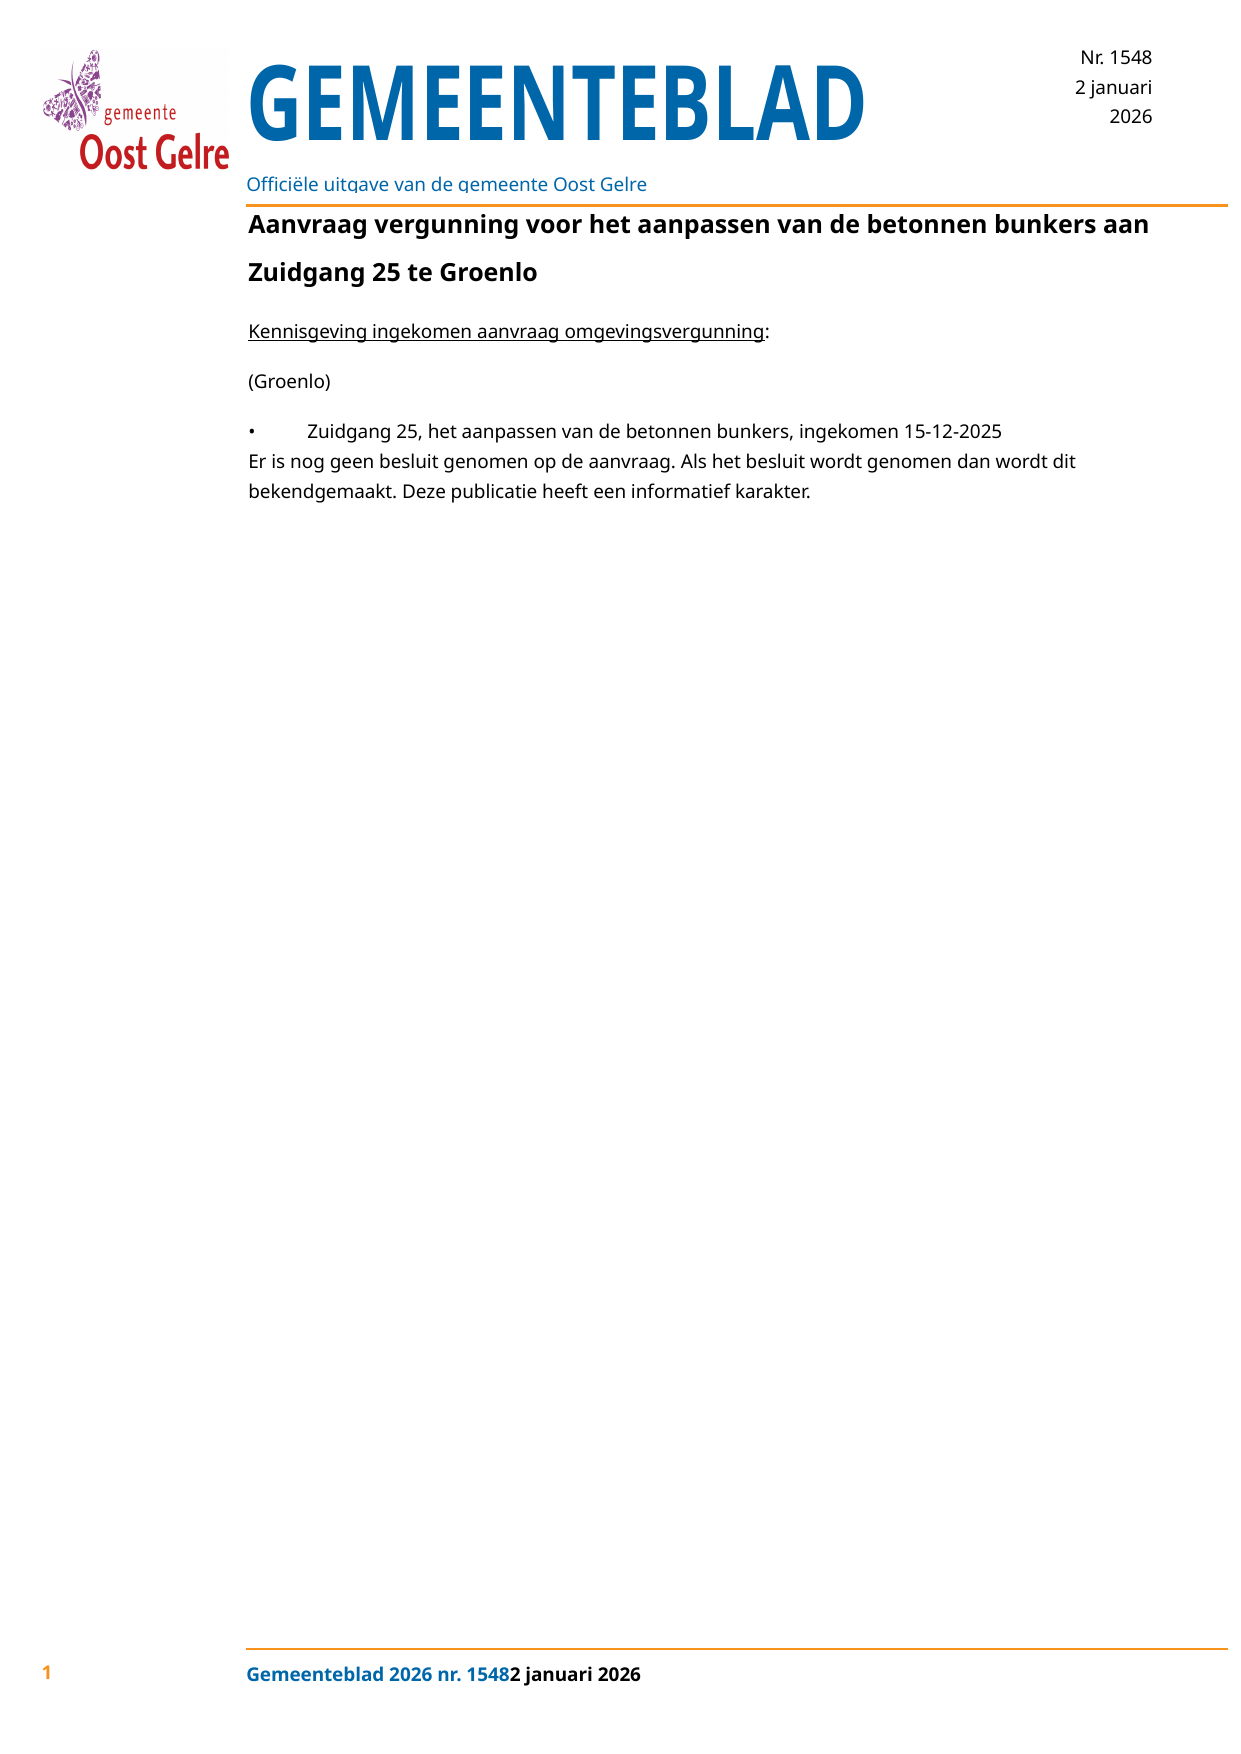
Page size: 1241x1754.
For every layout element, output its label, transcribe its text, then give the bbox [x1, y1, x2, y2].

picture [41, 47, 231, 172]
text Er is nog geen besluit genomen op de aanvraag. Als het besluit wordt genomen dan wordt dit bekendgemaakt. Deze publicatie heeft een informatief karakter. [248, 448, 1152, 504]
text (Groenlo) [248, 368, 1152, 394]
text Aanvraag vergunning voor het aanpassen van de betonnen bunkers aan Zuidgang 25 te Groenlo [248, 207, 1152, 288]
text Kennisgeving ingekomen aanvraag omgevingsvergunning: [248, 318, 1152, 344]
list Zuidgang 25, het aanpassen van de betonnen bunkers, ingekomen 15-12-2025 [248, 419, 1152, 444]
